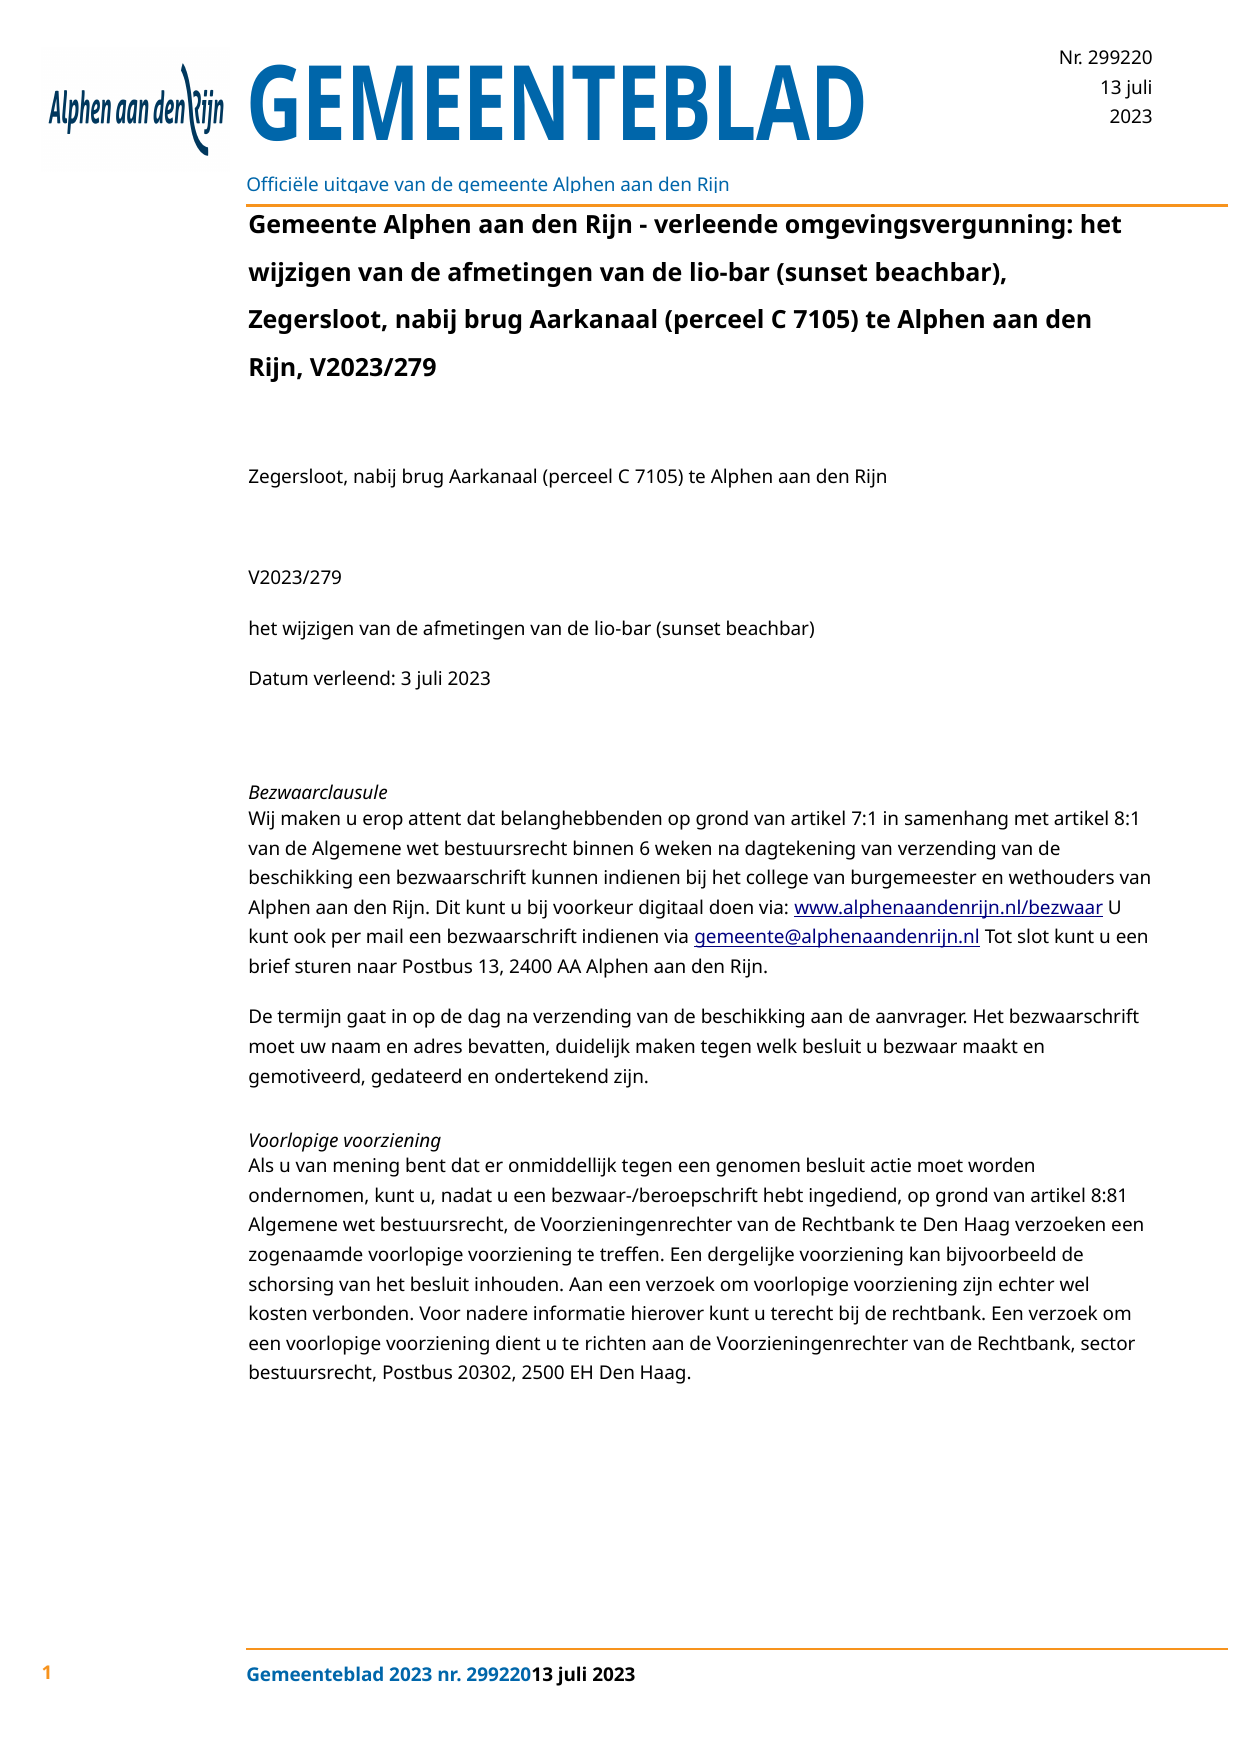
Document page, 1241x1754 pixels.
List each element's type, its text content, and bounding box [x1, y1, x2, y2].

picture [41, 47, 231, 172]
text Bezwaarclausule [248, 779, 1152, 805]
text Datum verleend: 3 juli 2023 [248, 665, 1152, 691]
text het wijzigen van de afmetingen van de lio-bar (sunset beachbar) [248, 615, 1152, 641]
text Zegersloot, nabij brug Aarkanaal (perceel C 7105) te Alphen aan den Rijn [248, 463, 1152, 489]
text Wij maken u erop attent dat belanghebbenden op grond van artikel 7:1 in samenhang met artikel 8:1 van de Algemene wet bestuursrecht binnen 6 weken na dagtekening van verzending van de beschikking een bezwaarschrift kunnen indienen bij het college van burgemeester en wethouders van Alphen aan den Rijn. Dit kunt u bij voorkeur digitaal doen via: www.alphenaandenrijn.nl/bezwaar U kunt ook per mail een bezwaarschrift indienen via gemeente@alphenaandenrijn.nl Tot slot kunt u een brief sturen naar Postbus 13, 2400 AA Alphen aan den Rijn. [248, 805, 1152, 979]
text De termijn gaat in op de dag na verzending van de beschikking aan de aanvrager. Het bezwaarschrift moet uw naam en adres bevatten, duidelijk maken tegen welk besluit u bezwaar maakt en gemotiveerd, gedateerd en ondertekend zijn. [248, 1004, 1152, 1088]
text Gemeente Alphen aan den Rijn - verleende omgevingsvergunning: het wijzigen van de afmetingen van de lio-bar (sunset beachbar), Zegersloot, nabij brug Aarkanaal (perceel C 7105) te Alphen aan den Rijn, V2023/279 [248, 207, 1152, 384]
text Als u van mening bent dat er onmiddellijk tegen een genomen besluit actie moet worden ondernomen, kunt u, nadat u een bezwaar-/beroepschrift hebt ingediend, op grond van artikel 8:81 Algemene wet bestuursrecht, de Voorzieningenrechter van de Rechtbank te Den Haag verzoeken een zogenaamde voorlopige voorziening te treffen. Een dergelijke voorziening kan bijvoorbeeld de schorsing van het besluit inhouden. Aan een verzoek om voorlopige voorziening zijn echter wel kosten verbonden. Voor nadere informatie hierover kunt u terecht bij de rechtbank. Een verzoek om een voorlopige voorziening dient u te richten aan de Voorzieningenrechter van de Rechtbank, sector bestuursrecht, Postbus 20302, 2500 EH Den Haag. [248, 1152, 1152, 1385]
text Voorlopige voorziening [248, 1127, 1152, 1152]
text V2023/279 [248, 564, 1152, 590]
